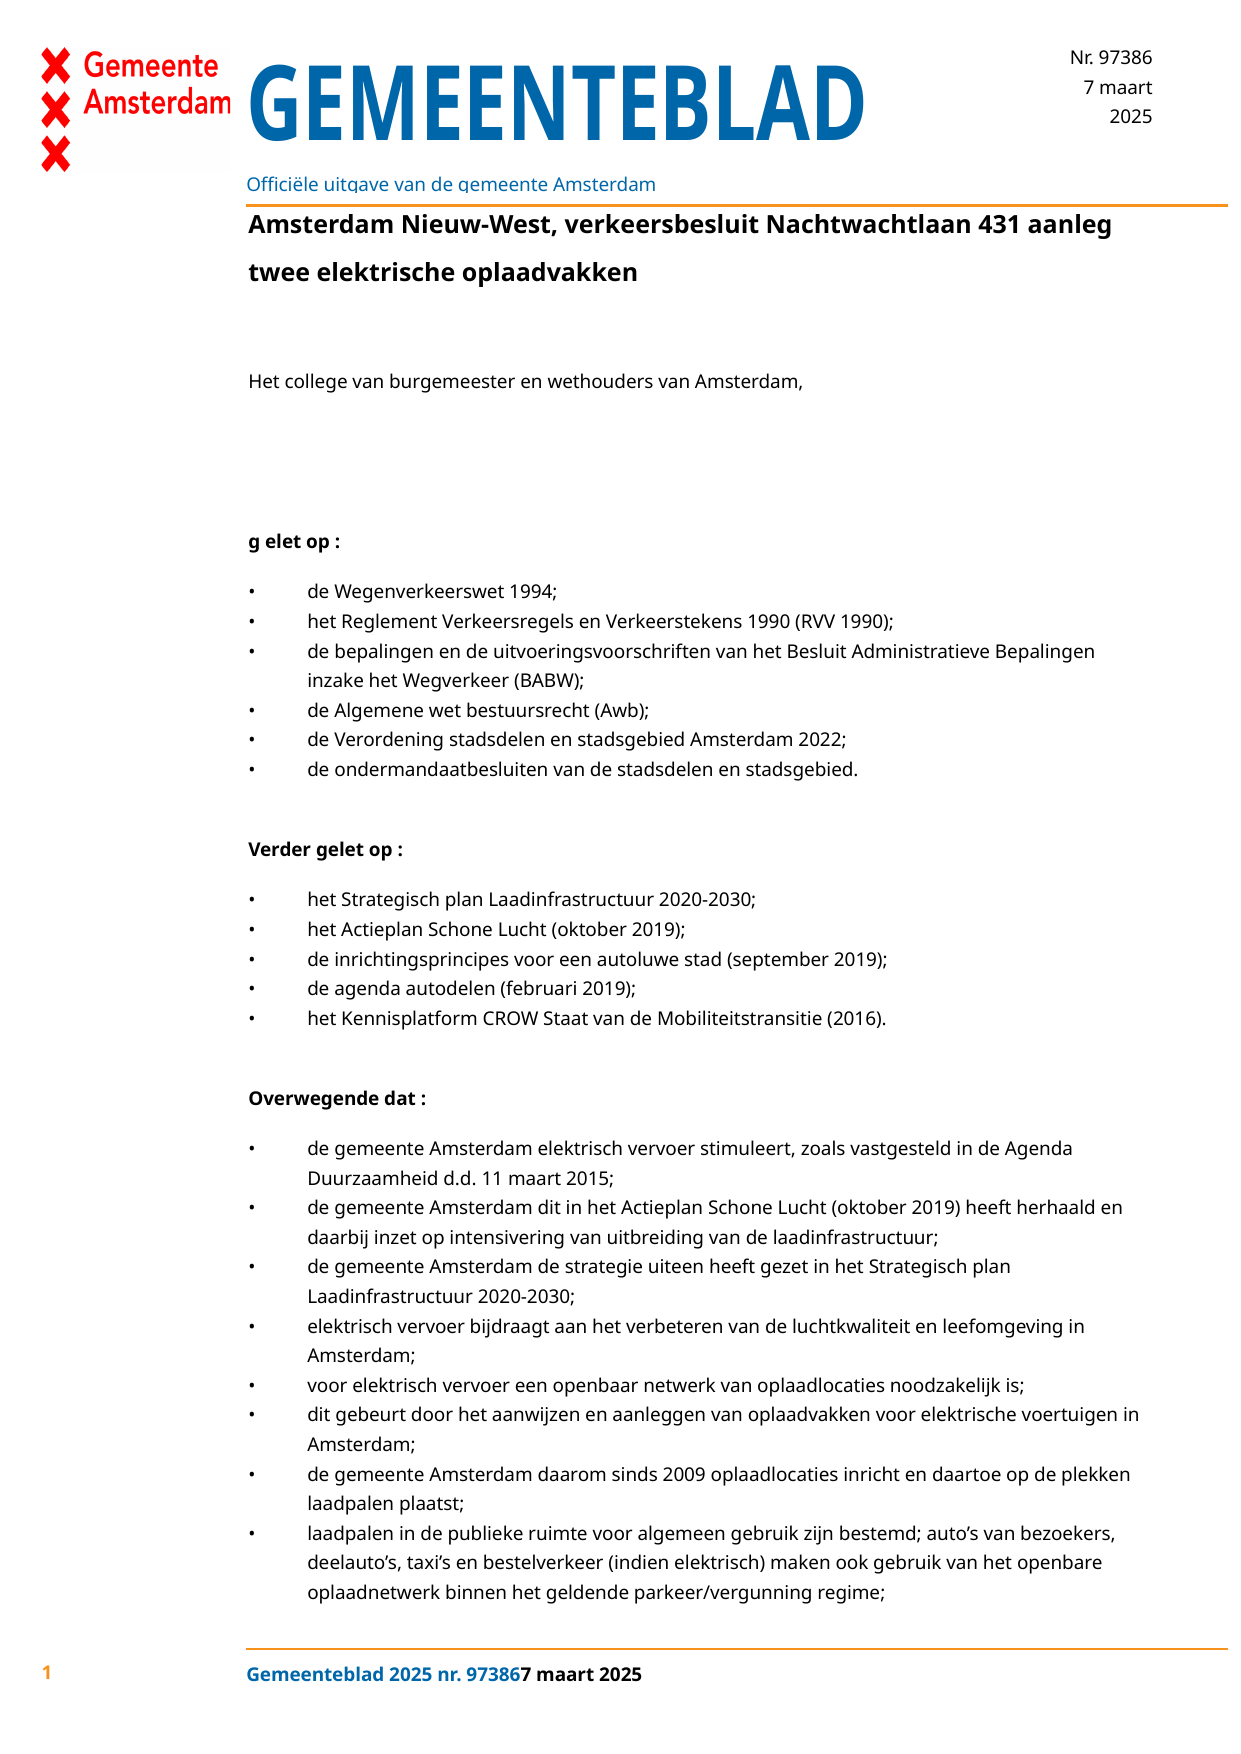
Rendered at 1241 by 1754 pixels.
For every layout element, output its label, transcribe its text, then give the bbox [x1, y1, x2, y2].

list de inrichtingsprincipes voor een autoluwe stad (september 2019); [248, 946, 1152, 971]
list dit gebeurt door het aanwijzen en aanleggen van oplaadvakken voor elektrische voertuigen in Amsterdam; [248, 1402, 1152, 1457]
list de gemeente Amsterdam dit in het Actieplan Schone Lucht (oktober 2019) heeft herhaald en daarbij inzet op intensivering van uitbreiding van de laadinfrastructuur; [248, 1194, 1152, 1250]
list het Strategisch plan Laadinfrastructuur 2020-2030; [248, 887, 1152, 912]
list het Actieplan Schone Lucht (oktober 2019); [248, 916, 1152, 942]
list de gemeente Amsterdam daarom sinds 2009 oplaadlocaties inricht en daartoe op de plekken laadpalen plaatst; [248, 1461, 1152, 1516]
list de agenda autodelen (februari 2019); [248, 975, 1152, 1001]
text g elet op : [248, 528, 1152, 554]
list de ondermandaatbesluiten van de stadsdelen en stadsgebied. [248, 756, 1152, 782]
picture [41, 47, 231, 172]
list voor elektrisch vervoer een openbaar netwerk van oplaadlocaties noodzakelijk is; [248, 1372, 1152, 1398]
text Overwegende dat : [248, 1085, 1152, 1111]
list de gemeente Amsterdam elektrisch vervoer stimuleert, zoals vastgesteld in de Agenda Duurzaamheid d.d. 11 maart 2015; [248, 1135, 1152, 1191]
list de Wegenverkeerswet 1994; [248, 579, 1152, 604]
list de bepalingen en de uitvoeringsvoorschriften van het Besluit Administratieve Bepalingen inzake het Wegverkeer (BABW); [248, 638, 1152, 693]
text Het college van burgemeester en wethouders van Amsterdam, [248, 368, 1152, 394]
text Verder gelet op : [248, 836, 1152, 862]
list de gemeente Amsterdam de strategie uiteen heeft gezet in het Strategisch plan Laadinfrastructuur 2020-2030; [248, 1254, 1152, 1309]
list het Reglement Verkeersregels en Verkeerstekens 1990 (RVV 1990); [248, 608, 1152, 634]
list elektrisch vervoer bijdraagt aan het verbeteren van de luchtkwaliteit en leefomgeving in Amsterdam; [248, 1313, 1152, 1368]
list laadpalen in de publieke ruimte voor algemeen gebruik zijn bestemd; auto’s van bezoekers, deelauto’s, taxi’s en bestelverkeer (indien elektrisch) maken ook gebruik van het openbare oplaadnetwerk binnen het geldende parkeer/vergunning regime; [248, 1520, 1152, 1605]
list de Algemene wet bestuursrecht (Awb); [248, 697, 1152, 723]
list het Kennisplatform CROW Staat van de Mobiliteitstransitie (2016). [248, 1005, 1152, 1031]
text Amsterdam Nieuw-West, verkeersbesluit Nachtwachtlaan 431 aanleg twee elektrische oplaadvakken [248, 207, 1152, 288]
list de Verordening stadsdelen en stadsgebied Amsterdam 2022; [248, 727, 1152, 752]
